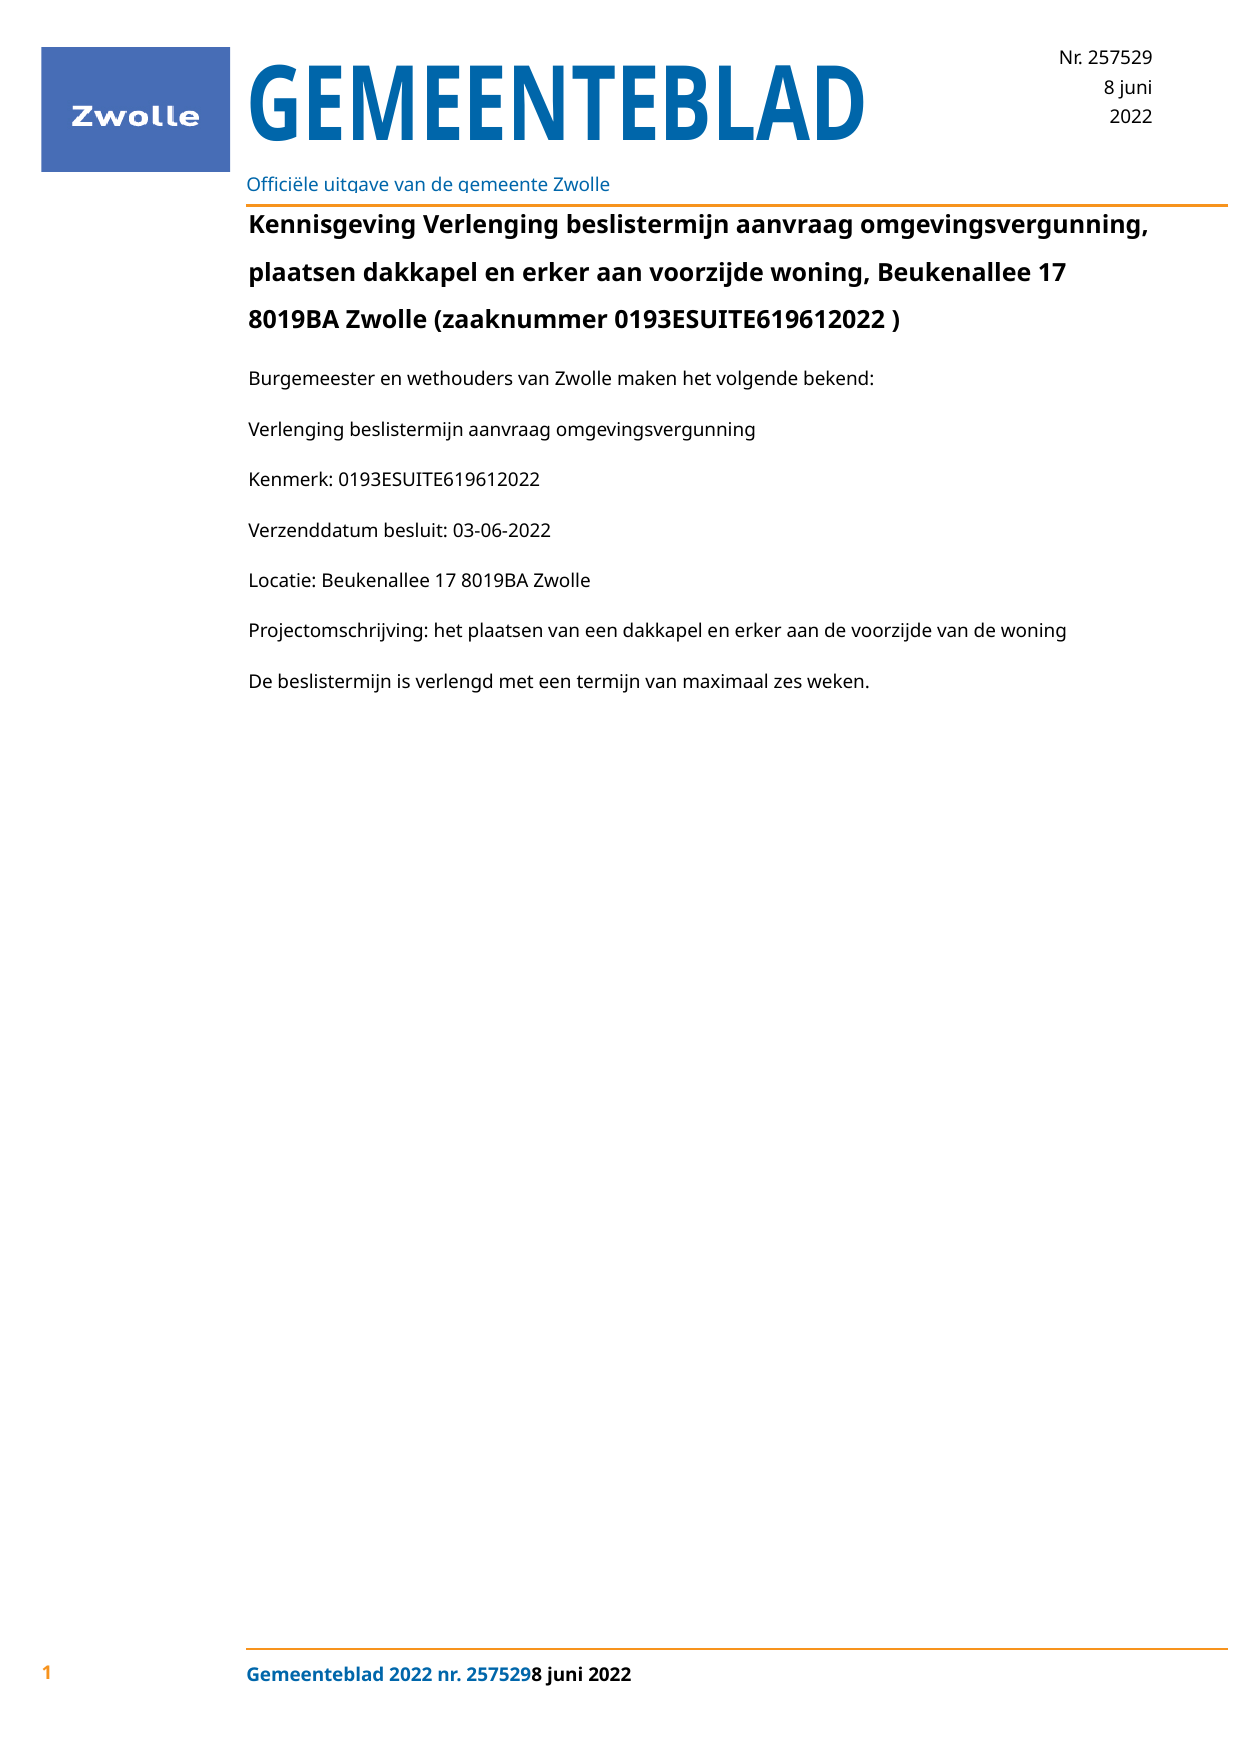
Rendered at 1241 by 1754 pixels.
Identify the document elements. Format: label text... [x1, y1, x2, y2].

text Burgemeester en wethouders van Zwolle maken het volgende bekend: [248, 366, 1152, 391]
text Projectomschrijving: het plaatsen van een dakkapel en erker aan de voorzijde van de woning [248, 618, 1152, 643]
text Locatie: Beukenallee 17 8019BA Zwolle [248, 567, 1152, 593]
text Kenmerk: 0193ESUITE619612022 [248, 466, 1152, 492]
text Verlenging beslistermijn aanvraag omgevingsvergunning [248, 416, 1152, 442]
text De beslistermijn is verlengd met een termijn van maximaal zes weken. [248, 668, 1152, 694]
picture [41, 47, 231, 172]
text Kennisgeving Verlenging beslistermijn aanvraag omgevingsvergunning, plaatsen dakkapel en erker aan voorzijde woning, Beukenallee 17 8019BA Zwolle (zaaknummer 0193ESUITE619612022 ) [248, 207, 1152, 336]
text Verzenddatum besluit: 03-06-2022 [248, 517, 1152, 542]
